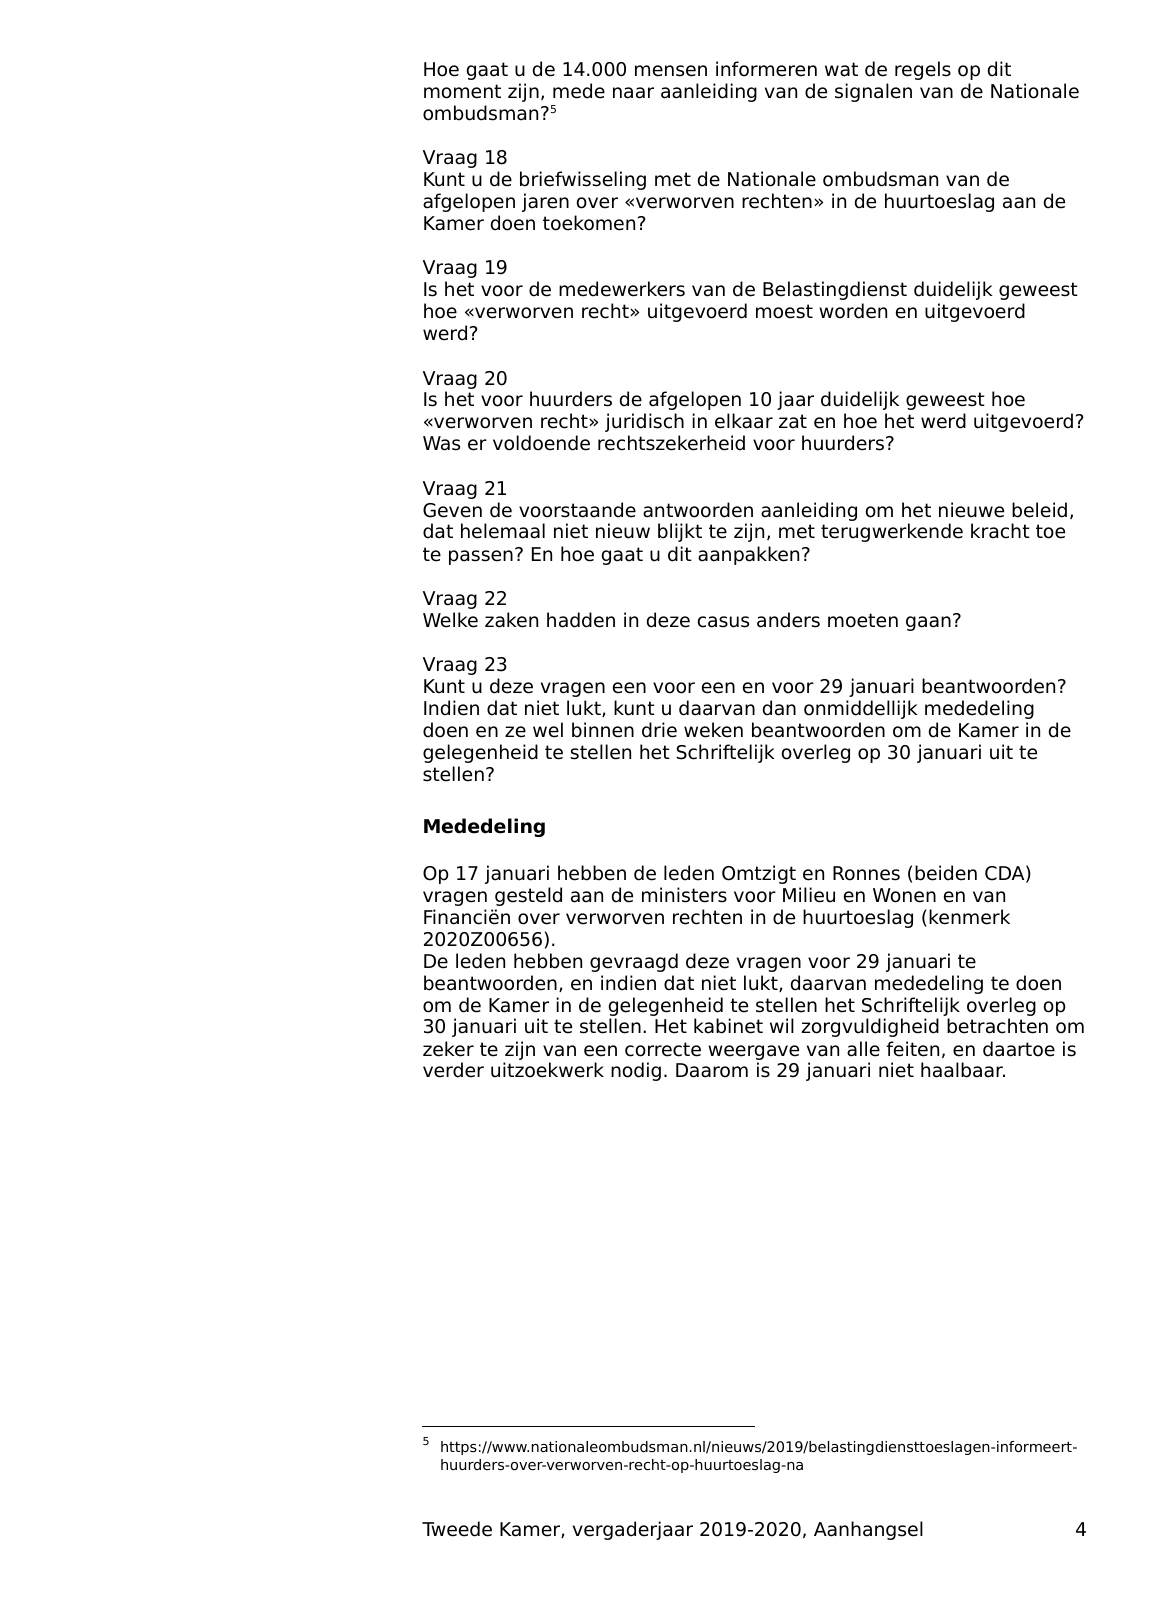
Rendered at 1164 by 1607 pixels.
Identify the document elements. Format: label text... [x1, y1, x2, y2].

text Vraag 19 [422, 257, 1087, 279]
text Is het voor de medewerkers van de Belastingdienst duidelijk geweest hoe «verworven recht» uitgevoerd moest worden en uitgevoerd werd? [422, 279, 1087, 345]
text Vraag 20 [422, 367, 1087, 389]
text https://www.nationaleombudsman.nl/nieuws/2019/belastingdiensttoeslagen-informeert-huurders-over-verworven-recht-op-huurtoeslag-na [422, 1435, 1087, 1474]
text Kunt u de briefwisseling met de Nationale ombudsman van de afgelopen jaren over «verworven rechten» in de huurtoeslag aan de Kamer doen toekomen? [422, 169, 1087, 235]
text Geven de voorstaande antwoorden aanleiding om het nieuwe beleid, dat helemaal niet nieuw blijkt te zijn, met terugwerkende kracht toe te passen? En hoe gaat u dit aanpakken? [422, 499, 1087, 565]
text De leden hebben gevraagd deze vragen voor 29 januari te beantwoorden, en indien dat niet lukt, daarvan mededeling te doen om de Kamer in de gelegenheid te stellen het Schriftelijk overleg op 30 januari uit te stellen. Het kabinet wil zorgvuldigheid betrachten om zeker te zijn van een correcte weergave van alle feiten, en daartoe is verder uitzoekwerk nodig. Daarom is 29 januari niet haalbaar. [422, 951, 1087, 1082]
text Vraag 18 [422, 147, 1087, 169]
text Op 17 januari hebben de leden Omtzigt en Ronnes (beiden CDA) vragen gesteld aan de ministers voor Milieu en Wonen en van Financiën over verworven rechten in de huurtoeslag (kenmerk 2020Z00656). [422, 863, 1087, 951]
text Hoe gaat u de 14.000 mensen informeren wat de regels op dit moment zijn, mede naar aanleiding van de signalen van de Nationale ombudsman? [422, 59, 1087, 125]
text Is het voor huurders de afgelopen 10 jaar duidelijk geweest hoe «verworven recht» juridisch in elkaar zat en hoe het werd uitgevoerd? Was er voldoende rechtszekerheid voor huurders? [422, 389, 1087, 455]
text Vraag 23 [422, 654, 1087, 676]
text Vraag 22 [422, 588, 1087, 609]
text Kunt u deze vragen een voor een en voor 29 januari beantwoorden? Indien dat niet lukt, kunt u daarvan dan onmiddellijk mededeling doen en ze wel binnen drie weken beantwoorden om de Kamer in de gelegenheid te stellen het Schriftelijk overleg op 30 januari uit te stellen? [422, 676, 1087, 786]
text Vraag 21 [422, 477, 1087, 499]
text Welke zaken hadden in deze casus anders moeten gaan? [422, 609, 1087, 632]
subtitle Mededeling [422, 816, 1087, 838]
